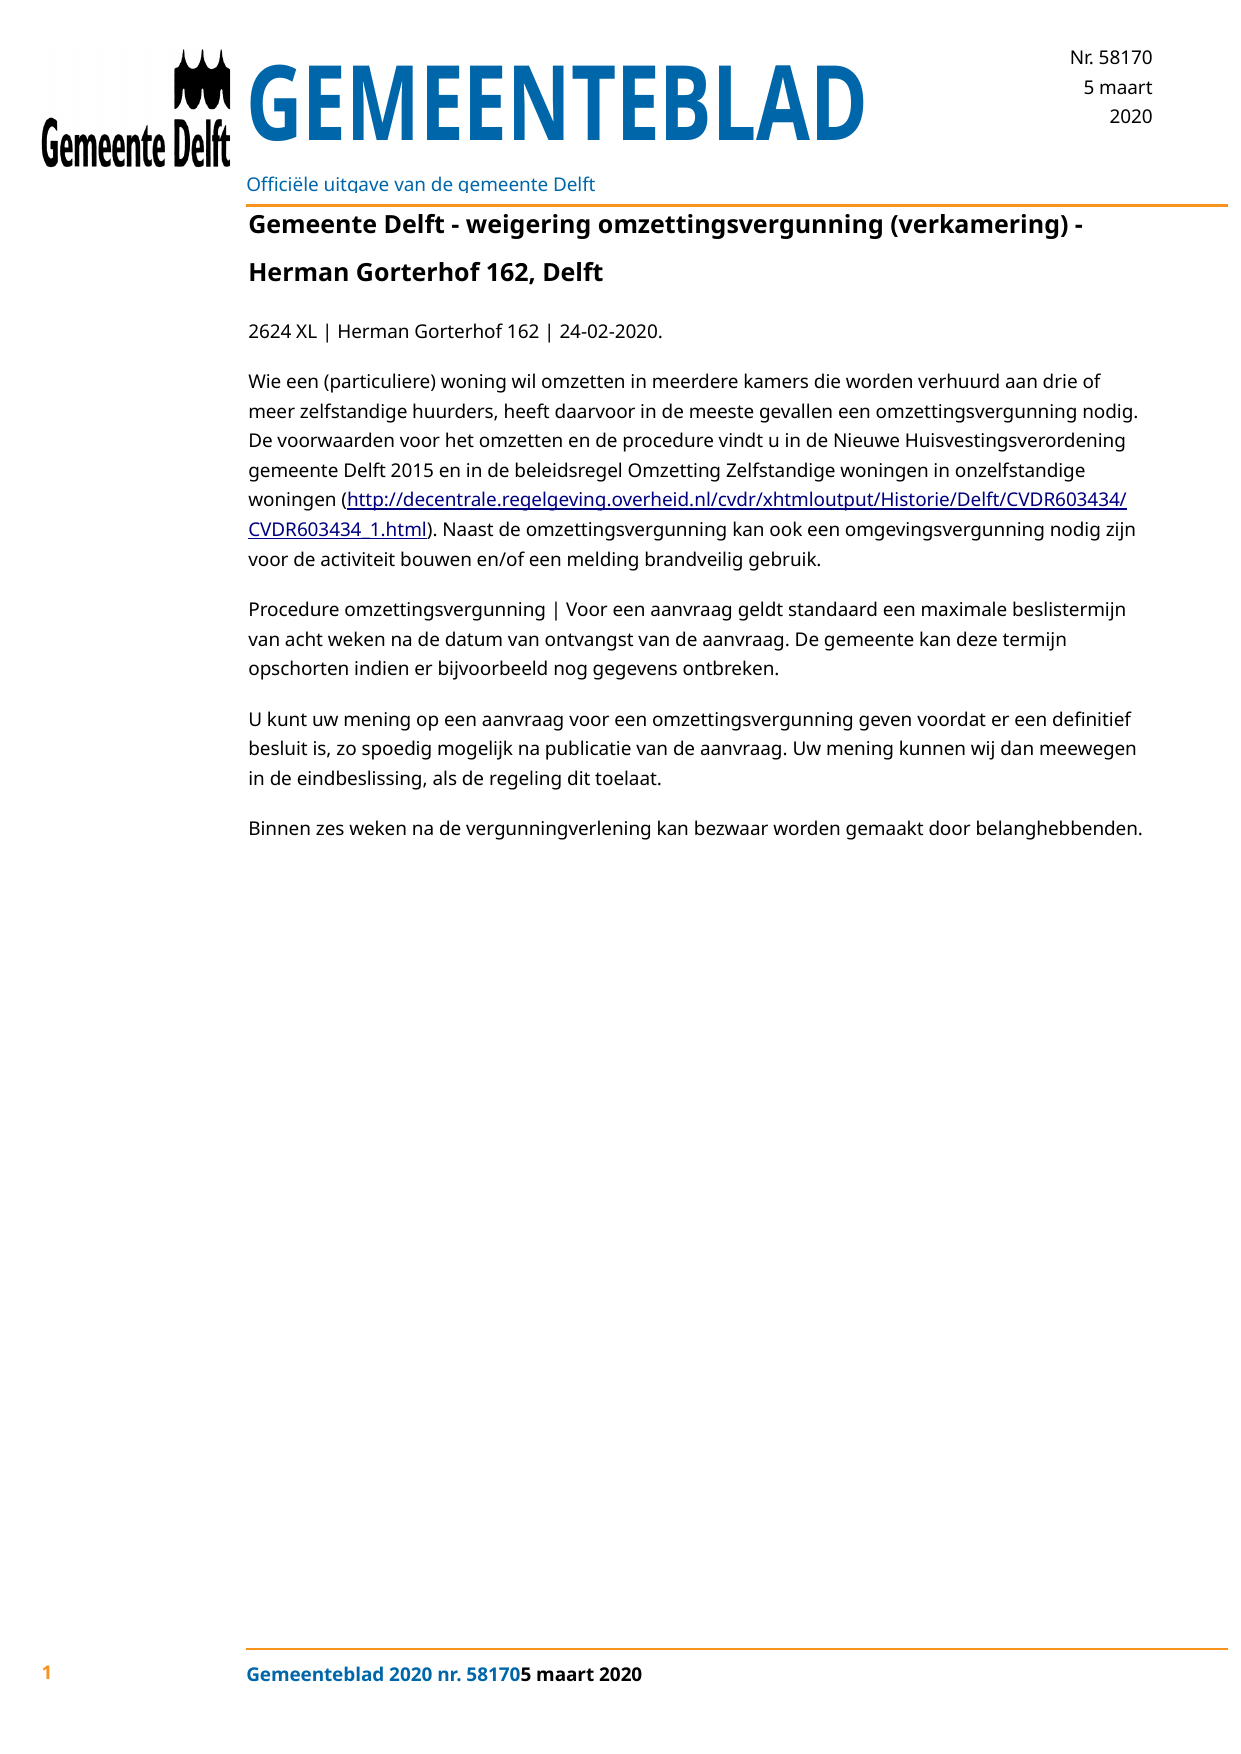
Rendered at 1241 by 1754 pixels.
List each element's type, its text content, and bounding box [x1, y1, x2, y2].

text Binnen zes weken na de vergunningverlening kan bezwaar worden gemaakt door belanghebbenden. [248, 815, 1152, 841]
text Procedure omzettingsvergunning | Voor een aanvraag geldt standaard een maximale beslistermijn van acht weken na de datum van ontvangst van de aanvraag. De gemeente kan deze termijn opschorten indien er bijvoorbeeld nog gegevens ontbreken. [248, 596, 1152, 681]
picture [41, 47, 231, 172]
text Wie een (particuliere) woning wil omzetten in meerdere kamers die worden verhuurd aan drie of meer zelfstandige huurders, heeft daarvoor in de meeste gevallen een omzettingsvergunning nodig. De voorwaarden voor het omzetten en de procedure vindt u in de Nieuwe Huisvestingsverordening gemeente Delft 2015 en in de beleidsregel Omzetting Zelfstandige woningen in onzelfstandige woningen (http://decentrale.regelgeving.overheid.nl/cvdr/xhtmloutput/Historie/Delft/CVDR603434/CVDR603434_1.html). Naast de omzettingsvergunning kan ook een omgevingsvergunning nodig zijn voor de activiteit bouwen en/of een melding brandveilig gebruik. [248, 368, 1152, 572]
text U kunt uw mening op een aanvraag voor een omzettingsvergunning geven voordat er een definitief besluit is, zo spoedig mogelijk na publicatie van de aanvraag. Uw mening kunnen wij dan meewegen in de eindbeslissing, als de regeling dit toelaat. [248, 706, 1152, 791]
text 2624 XL | Herman Gorterhof 162 | 24-02-2020. [248, 318, 1152, 344]
text Gemeente Delft - weigering omzettingsvergunning (verkamering) - Herman Gorterhof 162, Delft [248, 207, 1152, 288]
